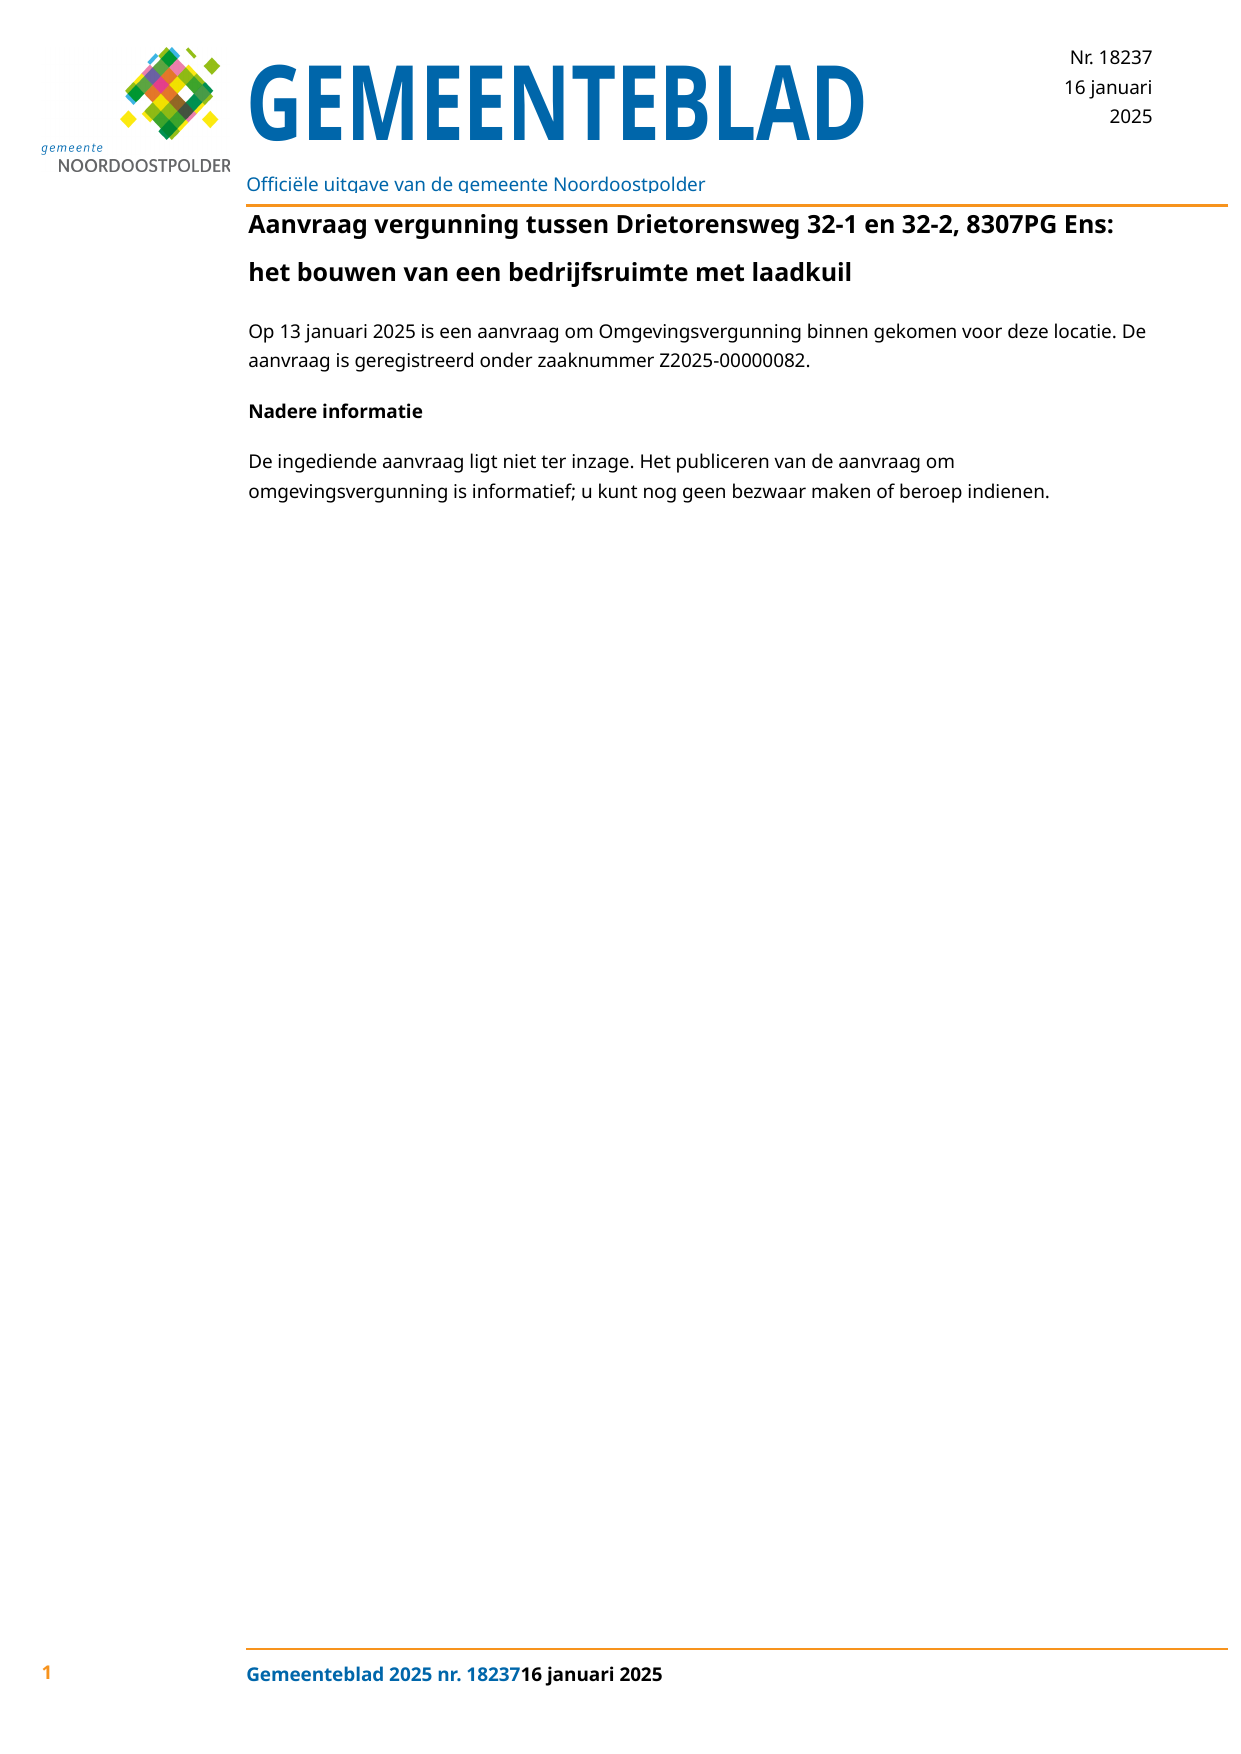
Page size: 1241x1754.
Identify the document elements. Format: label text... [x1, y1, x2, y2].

text Op 13 januari 2025 is een aanvraag om Omgevingsvergunning binnen gekomen voor deze locatie. De aanvraag is geregistreerd onder zaaknummer Z2025-00000082. [248, 318, 1152, 373]
picture [41, 47, 231, 172]
text De ingediende aanvraag ligt niet ter inzage. Het publiceren van de aanvraag om omgevingsvergunning is informatief; u kunt nog geen bezwaar maken of beroep indienen. [248, 448, 1152, 504]
text Nadere informatie [248, 398, 1152, 424]
text Aanvraag vergunning tussen Drietorensweg 32-1 en 32-2, 8307PG Ens: het bouwen van een bedrijfsruimte met laadkuil [248, 207, 1152, 288]
